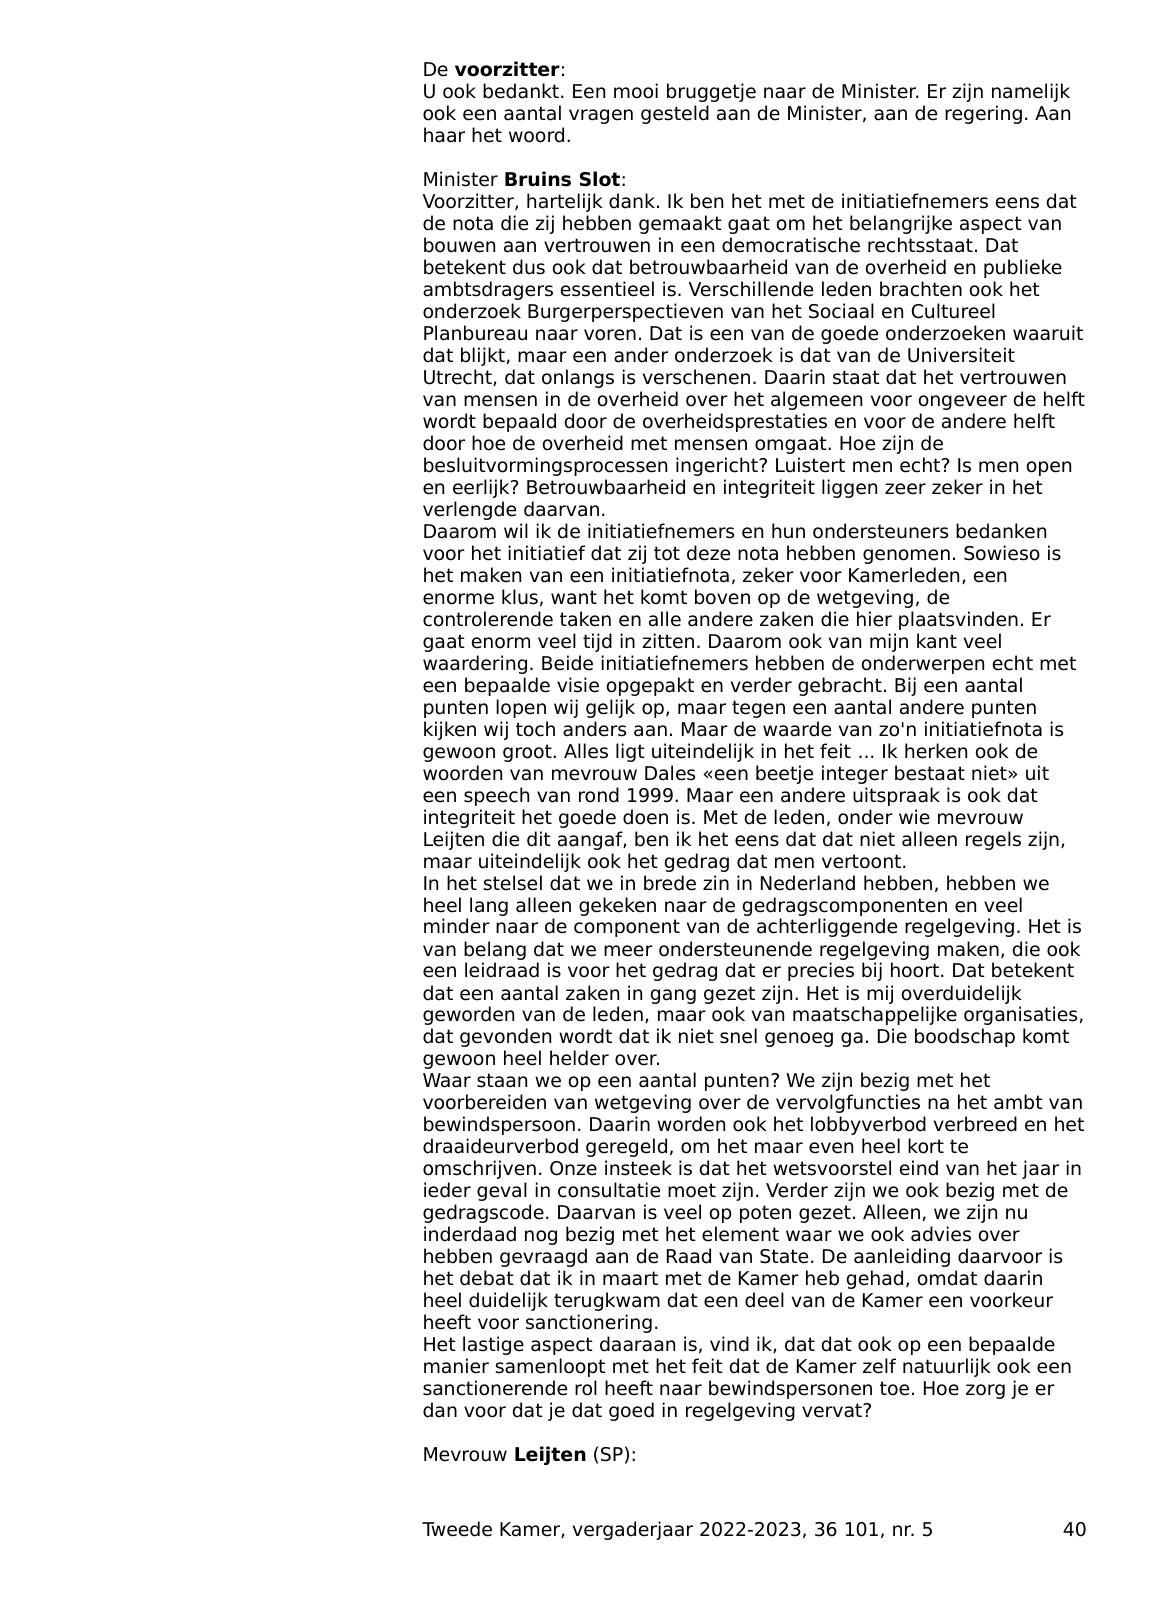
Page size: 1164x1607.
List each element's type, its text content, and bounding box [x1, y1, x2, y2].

text Voorzitter, hartelijk dank. Ik ben het met de initiatiefnemers eens dat de nota die zij hebben gemaakt gaat om het belangrijke aspect van bouwen aan vertrouwen in een democratische rechtsstaat. Dat betekent dus ook dat betrouwbaarheid van de overheid en publieke ambtsdragers essentieel is. Verschillende leden brachten ook het onderzoek Burgerperspectieven van het Sociaal en Cultureel Planbureau naar voren. Dat is een van de goede onderzoeken waaruit dat blijkt, maar een ander onderzoek is dat van de Universiteit Utrecht, dat onlangs is verschenen. Daarin staat dat het vertrouwen van mensen in de overheid over het algemeen voor ongeveer de helft wordt bepaald door de overheidsprestaties en voor de andere helft door hoe de overheid met mensen omgaat. Hoe zijn de besluitvormingsprocessen ingericht? Luistert men echt? Is men open en eerlijk? Betrouwbaarheid en integriteit liggen zeer zeker in het verlengde daarvan. [422, 191, 1087, 521]
text Waar staan we op een aantal punten? We zijn bezig met het voorbereiden van wetgeving over de vervolgfuncties na het ambt van bewindspersoon. Daarin worden ook het lobbyverbod verbreed en het draaideurverbod geregeld, om het maar even heel kort te omschrijven. Onze insteek is dat het wetsvoorstel eind van het jaar in ieder geval in consultatie moet zijn. Verder zijn we ook bezig met de gedragscode. Daarvan is veel op poten gezet. Alleen, we zijn nu inderdaad nog bezig met het element waar we ook advies over hebben gevraagd aan de Raad van State. De aanleiding daarvoor is het debat dat ik in maart met de Kamer heb gehad, omdat daarin heel duidelijk terugkwam dat een deel van de Kamer een voorkeur heeft voor sanctionering. [422, 1070, 1087, 1334]
text U ook bedankt. Een mooi bruggetje naar de Minister. Er zijn namelijk ook een aantal vragen gesteld aan de Minister, aan de regering. Aan haar het woord. [422, 81, 1087, 147]
text Het lastige aspect daaraan is, vind ik, dat dat ook op een bepaalde manier samenloopt met het feit dat de Kamer zelf natuurlijk ook een sanctionerende rol heeft naar bewindspersonen toe. Hoe zorg je er dan voor dat je dat goed in regelgeving vervat? [422, 1334, 1087, 1422]
text Mevrouw Leijten (SP): [422, 1444, 1087, 1466]
text Daarom wil ik de initiatiefnemers en hun ondersteuners bedanken voor het initiatief dat zij tot deze nota hebben genomen. Sowieso is het maken van een initiatiefnota, zeker voor Kamerleden, een enorme klus, want het komt boven op de wetgeving, de controlerende taken en alle andere zaken die hier plaatsvinden. Er gaat enorm veel tijd in zitten. Daarom ook van mijn kant veel waardering. Beide initiatiefnemers hebben de onderwerpen echt met een bepaalde visie opgepakt en verder gebracht. Bij een aantal punten lopen wij gelijk op, maar tegen een aantal andere punten kijken wij toch anders aan. Maar de waarde van zo'n initiatiefnota is gewoon groot. Alles ligt uiteindelijk in het feit ... Ik herken ook de woorden van mevrouw Dales «een beetje integer bestaat niet» uit een speech van rond 1999. Maar een andere uitspraak is ook dat integriteit het goede doen is. Met de leden, onder wie mevrouw Leijten die dit aangaf, ben ik het eens dat dat niet alleen regels zijn, maar uiteindelijk ook het gedrag dat men vertoont. [422, 521, 1087, 872]
text De voorzitter: [422, 59, 1087, 81]
text Minister Bruins Slot: [422, 169, 1087, 191]
text In het stelsel dat we in brede zin in Nederland hebben, hebben we heel lang alleen gekeken naar de gedragscomponenten en veel minder naar de component van de achterliggende regelgeving. Het is van belang dat we meer ondersteunende regelgeving maken, die ook een leidraad is voor het gedrag dat er precies bij hoort. Dat betekent dat een aantal zaken in gang gezet zijn. Het is mij overduidelijk geworden van de leden, maar ook van maatschappelijke organisaties, dat gevonden wordt dat ik niet snel genoeg ga. Die boodschap komt gewoon heel helder over. [422, 872, 1087, 1070]
